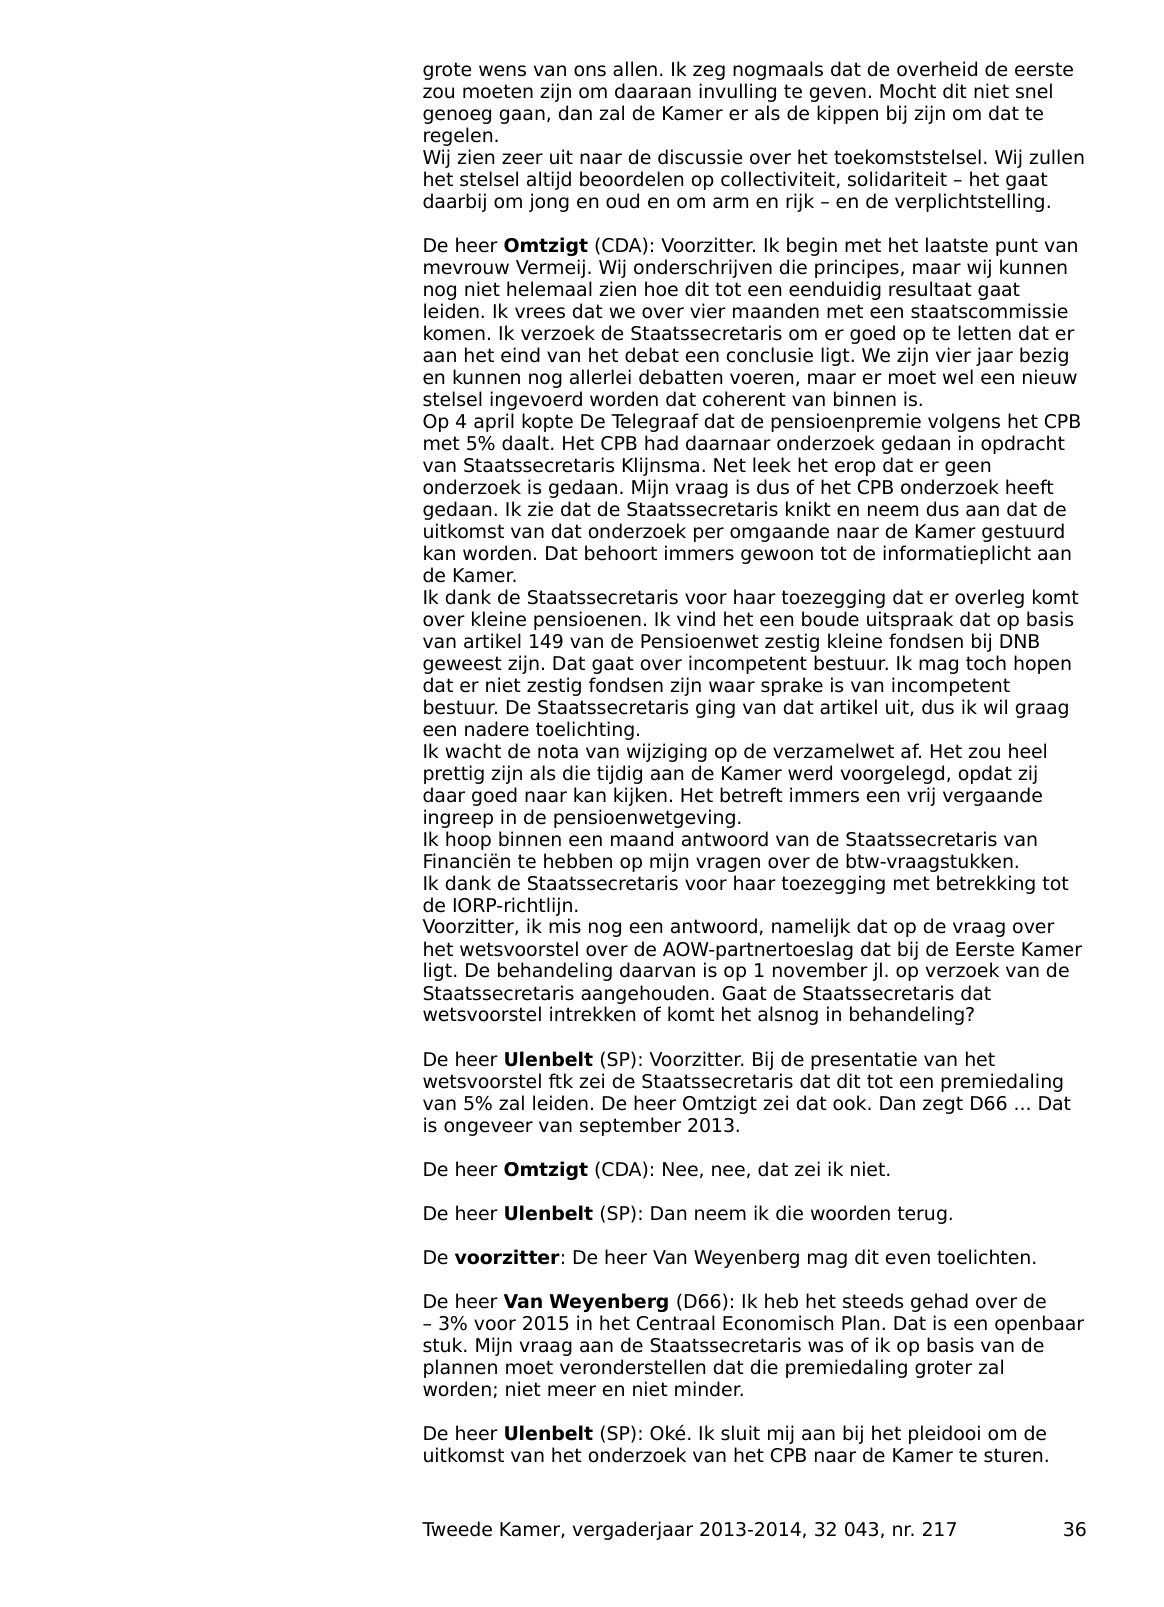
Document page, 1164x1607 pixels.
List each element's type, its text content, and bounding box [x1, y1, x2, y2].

text De heer Van Weyenberg (D66): Ik heb het steeds gehad over de – 3% voor 2015 in het Centraal Economisch Plan. Dat is een openbaar stuk. Mijn vraag aan de Staatssecretaris was of ik op basis van de plannen moet veronderstellen dat die premiedaling groter zal worden; niet meer en niet minder. [422, 1291, 1087, 1401]
text De heer Ulenbelt (SP): Voorzitter. Bij de presentatie van het wetsvoorstel ftk zei de Staatssecretaris dat dit tot een premiedaling van 5% zal leiden. De heer Omtzigt zei dat ook. Dan zegt D66 ... Dat is ongeveer van september 2013. [422, 1048, 1087, 1136]
text grote wens van ons allen. Ik zeg nogmaals dat de overheid de eerste zou moeten zijn om daaraan invulling te geven. Mocht dit niet snel genoeg gaan, dan zal de Kamer er als de kippen bij zijn om dat te regelen. [422, 59, 1087, 147]
text Ik dank de Staatssecretaris voor haar toezegging dat er overleg komt over kleine pensioenen. Ik vind het een boude uitspraak dat op basis van artikel 149 van de Pensioenwet zestig kleine fondsen bij DNB geweest zijn. Dat gaat over incompetent bestuur. Ik mag toch hopen dat er niet zestig fondsen zijn waar sprake is van incompetent bestuur. De Staatssecretaris ging van dat artikel uit, dus ik wil graag een nadere toelichting. [422, 587, 1087, 741]
text De voorzitter: De heer Van Weyenberg mag dit even toelichten. [422, 1247, 1087, 1269]
text De heer Omtzigt (CDA): Voorzitter. Ik begin met het laatste punt van mevrouw Vermeij. Wij onderschrijven die principes, maar wij kunnen nog niet helemaal zien hoe dit tot een eenduidig resultaat gaat leiden. Ik vrees dat we over vier maanden met een staatscommissie komen. Ik verzoek de Staatssecretaris om er goed op te letten dat er aan het eind van het debat een conclusie ligt. We zijn vier jaar bezig en kunnen nog allerlei debatten voeren, maar er moet wel een nieuw stelsel ingevoerd worden dat coherent van binnen is. [422, 235, 1087, 411]
text De heer Omtzigt (CDA): Nee, nee, dat zei ik niet. [422, 1159, 1087, 1181]
text Ik dank de Staatssecretaris voor haar toezegging met betrekking tot de IORP-richtlijn. [422, 872, 1087, 916]
text Voorzitter, ik mis nog een antwoord, namelijk dat op de vraag over het wetsvoorstel over de AOW-partnertoeslag dat bij de Eerste Kamer ligt. De behandeling daarvan is op 1 november jl. op verzoek van de Staatssecretaris aangehouden. Gaat de Staatssecretaris dat wetsvoorstel intrekken of komt het alsnog in behandeling? [422, 916, 1087, 1026]
text De heer Ulenbelt (SP): Oké. Ik sluit mij aan bij het pleidooi om de uitkomst van het onderzoek van het CPB naar de Kamer te sturen. [422, 1423, 1087, 1467]
text Op 4 april kopte De Telegraaf dat de pensioenpremie volgens het CPB met 5% daalt. Het CPB had daarnaar onderzoek gedaan in opdracht van Staatssecretaris Klijnsma. Net leek het erop dat er geen onderzoek is gedaan. Mijn vraag is dus of het CPB onderzoek heeft gedaan. Ik zie dat de Staatssecretaris knikt en neem dus aan dat de uitkomst van dat onderzoek per omgaande naar de Kamer gestuurd kan worden. Dat behoort immers gewoon tot de informatieplicht aan de Kamer. [422, 411, 1087, 587]
text Wij zien zeer uit naar de discussie over het toekomststelsel. Wij zullen het stelsel altijd beoordelen op collectiviteit, solidariteit – het gaat daarbij om jong en oud en om arm en rijk – en de verplichtstelling. [422, 147, 1087, 213]
text Ik hoop binnen een maand antwoord van de Staatssecretaris van Financiën te hebben op mijn vragen over de btw-vraagstukken. [422, 828, 1087, 872]
text De heer Ulenbelt (SP): Dan neem ik die woorden terug. [422, 1203, 1087, 1225]
text Ik wacht de nota van wijziging op de verzamelwet af. Het zou heel prettig zijn als die tijdig aan de Kamer werd voorgelegd, opdat zij daar goed naar kan kijken. Het betreft immers een vrij vergaande ingreep in de pensioenwetgeving. [422, 741, 1087, 828]
